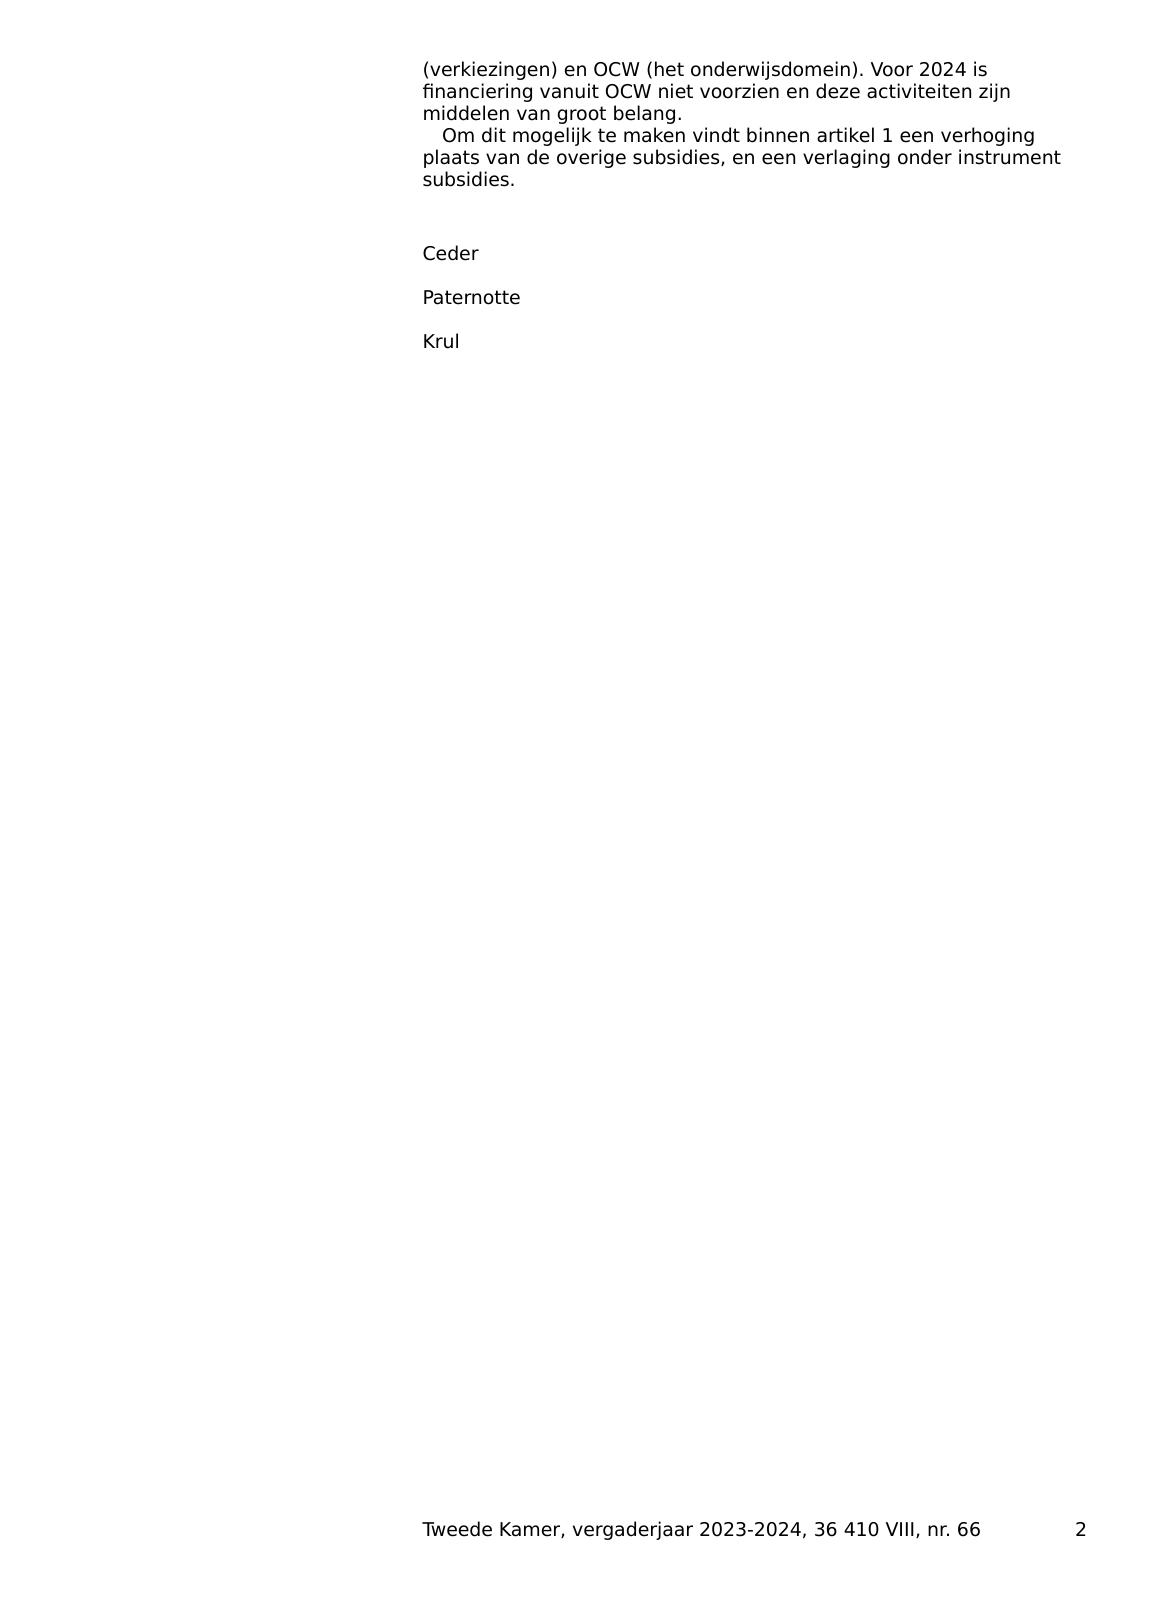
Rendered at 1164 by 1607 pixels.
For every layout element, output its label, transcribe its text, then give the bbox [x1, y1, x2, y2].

text Om dit mogelijk te maken vindt binnen artikel 1 een verhoging plaats van de overige subsidies, en een verlaging onder instrument subsidies. [422, 125, 1087, 191]
text (verkiezingen) en OCW (het onderwijsdomein). Voor 2024 is financiering vanuit OCW niet voorzien en deze activiteiten zijn middelen van groot belang. [422, 59, 1087, 125]
text Ceder Paternotte Krul [422, 221, 1087, 353]
